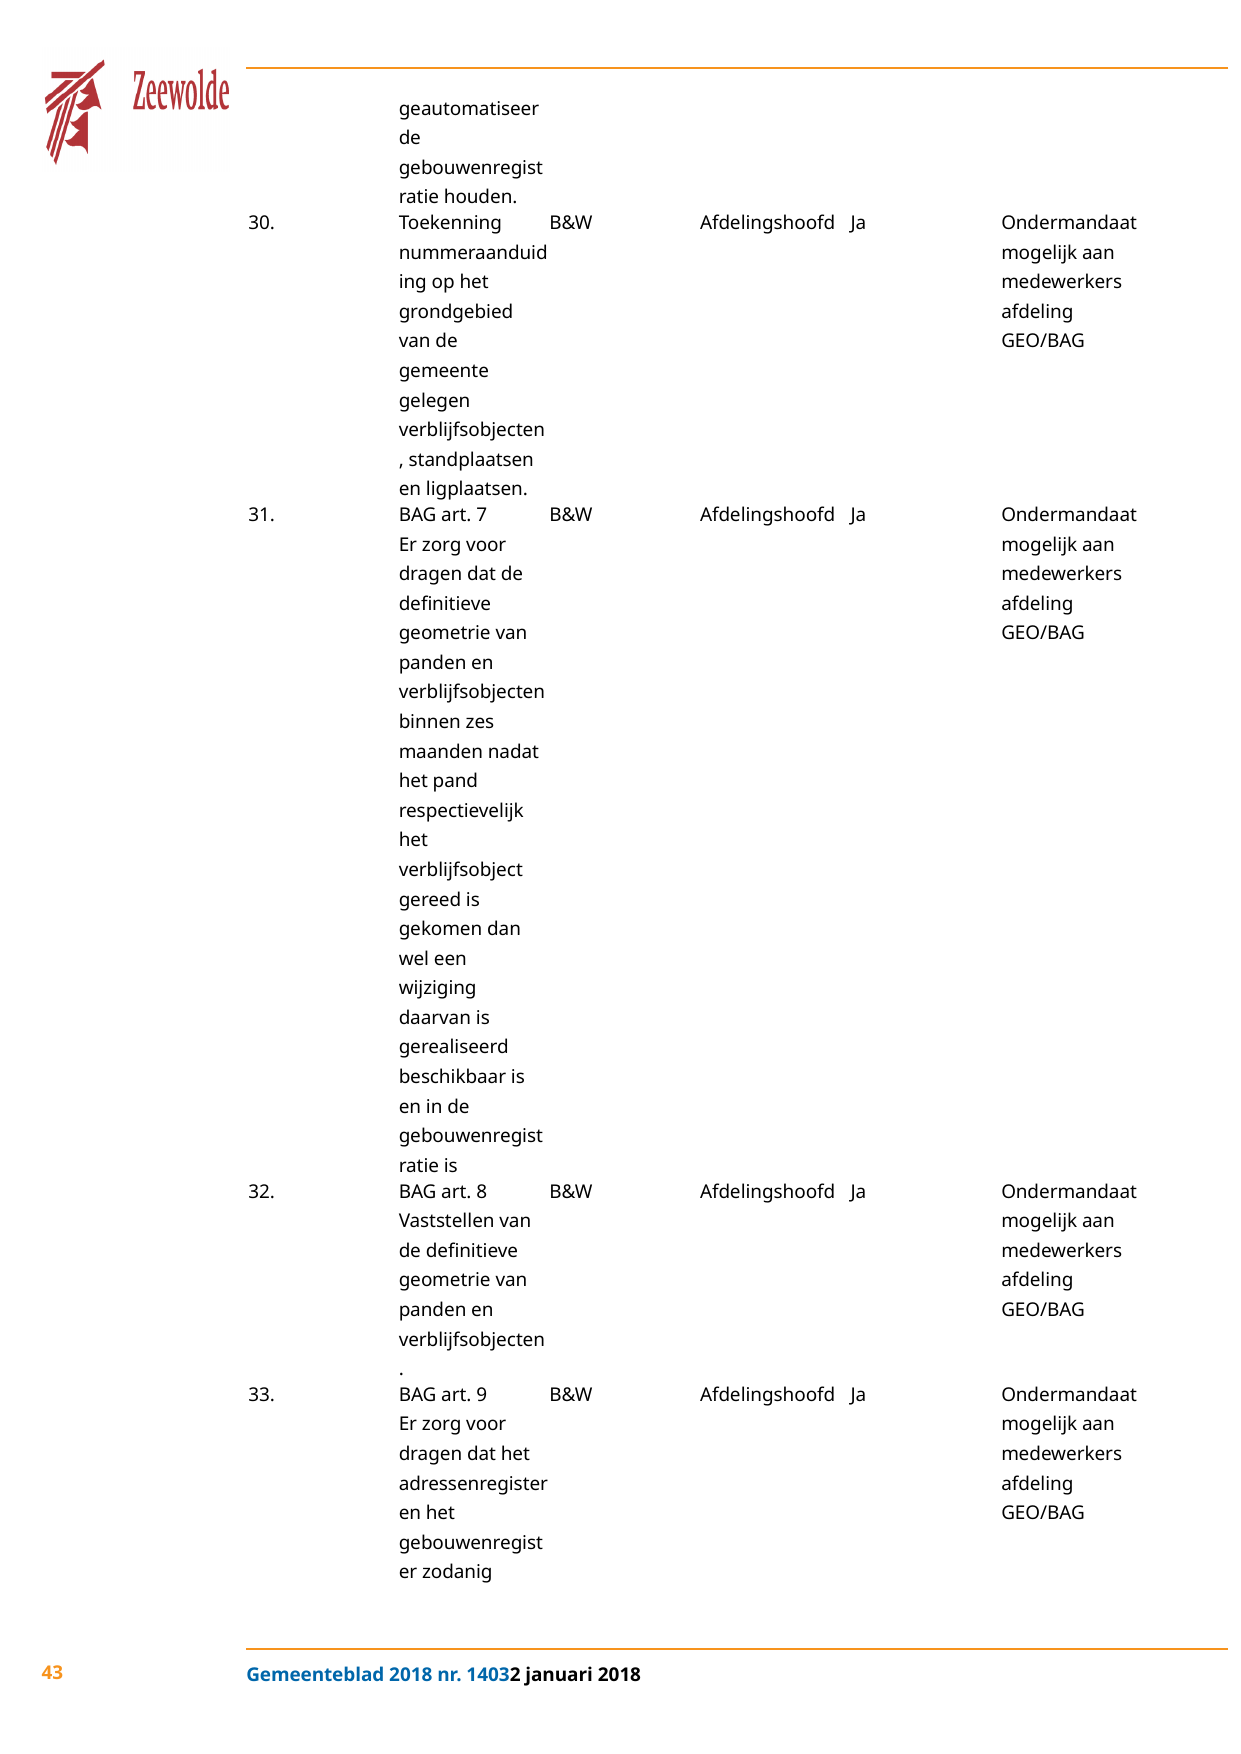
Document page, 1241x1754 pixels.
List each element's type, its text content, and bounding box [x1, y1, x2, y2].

table_cell Toekenning nummeraanduiding op het grondgebied van de gemeente gelegen verblijfsobjecten, standplaatsen en ligplaatsen. [399, 209, 549, 501]
table_cell B&W [549, 209, 700, 501]
table_cell BAG art. 8 Vaststellen van de definitieve geometrie van panden en verblijfsobjecten. [399, 1178, 549, 1381]
table_cell Ja [850, 1381, 1001, 1584]
table_cell [1001, 95, 1152, 209]
table_cell Afdelingshoofd [700, 1178, 850, 1381]
table_cell [248, 209, 398, 501]
table_cell [248, 95, 398, 209]
table_cell Ondermandaat mogelijk aan medewerkers afdeling GEO/BAG [1001, 209, 1152, 501]
table_cell Afdelingshoofd [700, 1381, 850, 1584]
table_cell Ondermandaat mogelijk aan medewerkers afdeling GEO/BAG [1001, 501, 1152, 1178]
table_cell B&W [549, 1381, 700, 1584]
table_cell Ja [850, 209, 1001, 501]
table_cell Ja [850, 501, 1001, 1178]
table_cell Afdelingshoofd [700, 501, 850, 1178]
table_cell [850, 95, 1001, 209]
picture [41, 47, 231, 172]
table_cell Ondermandaat mogelijk aan medewerkers afdeling GEO/BAG [1001, 1178, 1152, 1381]
table_cell BAG art. 7 Er zorg voor dragen dat de definitieve geometrie van panden en verblijfsobjecten binnen zes maanden nadat het pand respectievelijk het verblijfsobject gereed is gekomen dan wel een wijziging daarvan is gerealiseerd beschikbaar is en in de gebouwenregistratie is [399, 501, 549, 1178]
table_cell Ondermandaat mogelijk aan medewerkers afdeling GEO/BAG [1001, 1381, 1152, 1584]
table_cell BAG art. 9 Er zorg voor dragen dat het adressenregister en het gebouwenregister zodanig [399, 1381, 549, 1584]
table_cell B&W [549, 1178, 700, 1381]
table_cell [700, 95, 850, 209]
table_cell geautomatiseerde gebouwenregistratie houden. [399, 95, 549, 209]
table_cell Afdelingshoofd [700, 209, 850, 501]
table_cell Ja [850, 1178, 1001, 1381]
table_cell B&W [549, 501, 700, 1178]
table_cell [549, 95, 700, 209]
table_cell [248, 1381, 398, 1584]
table_cell [248, 1178, 398, 1381]
table_cell [248, 501, 398, 1178]
